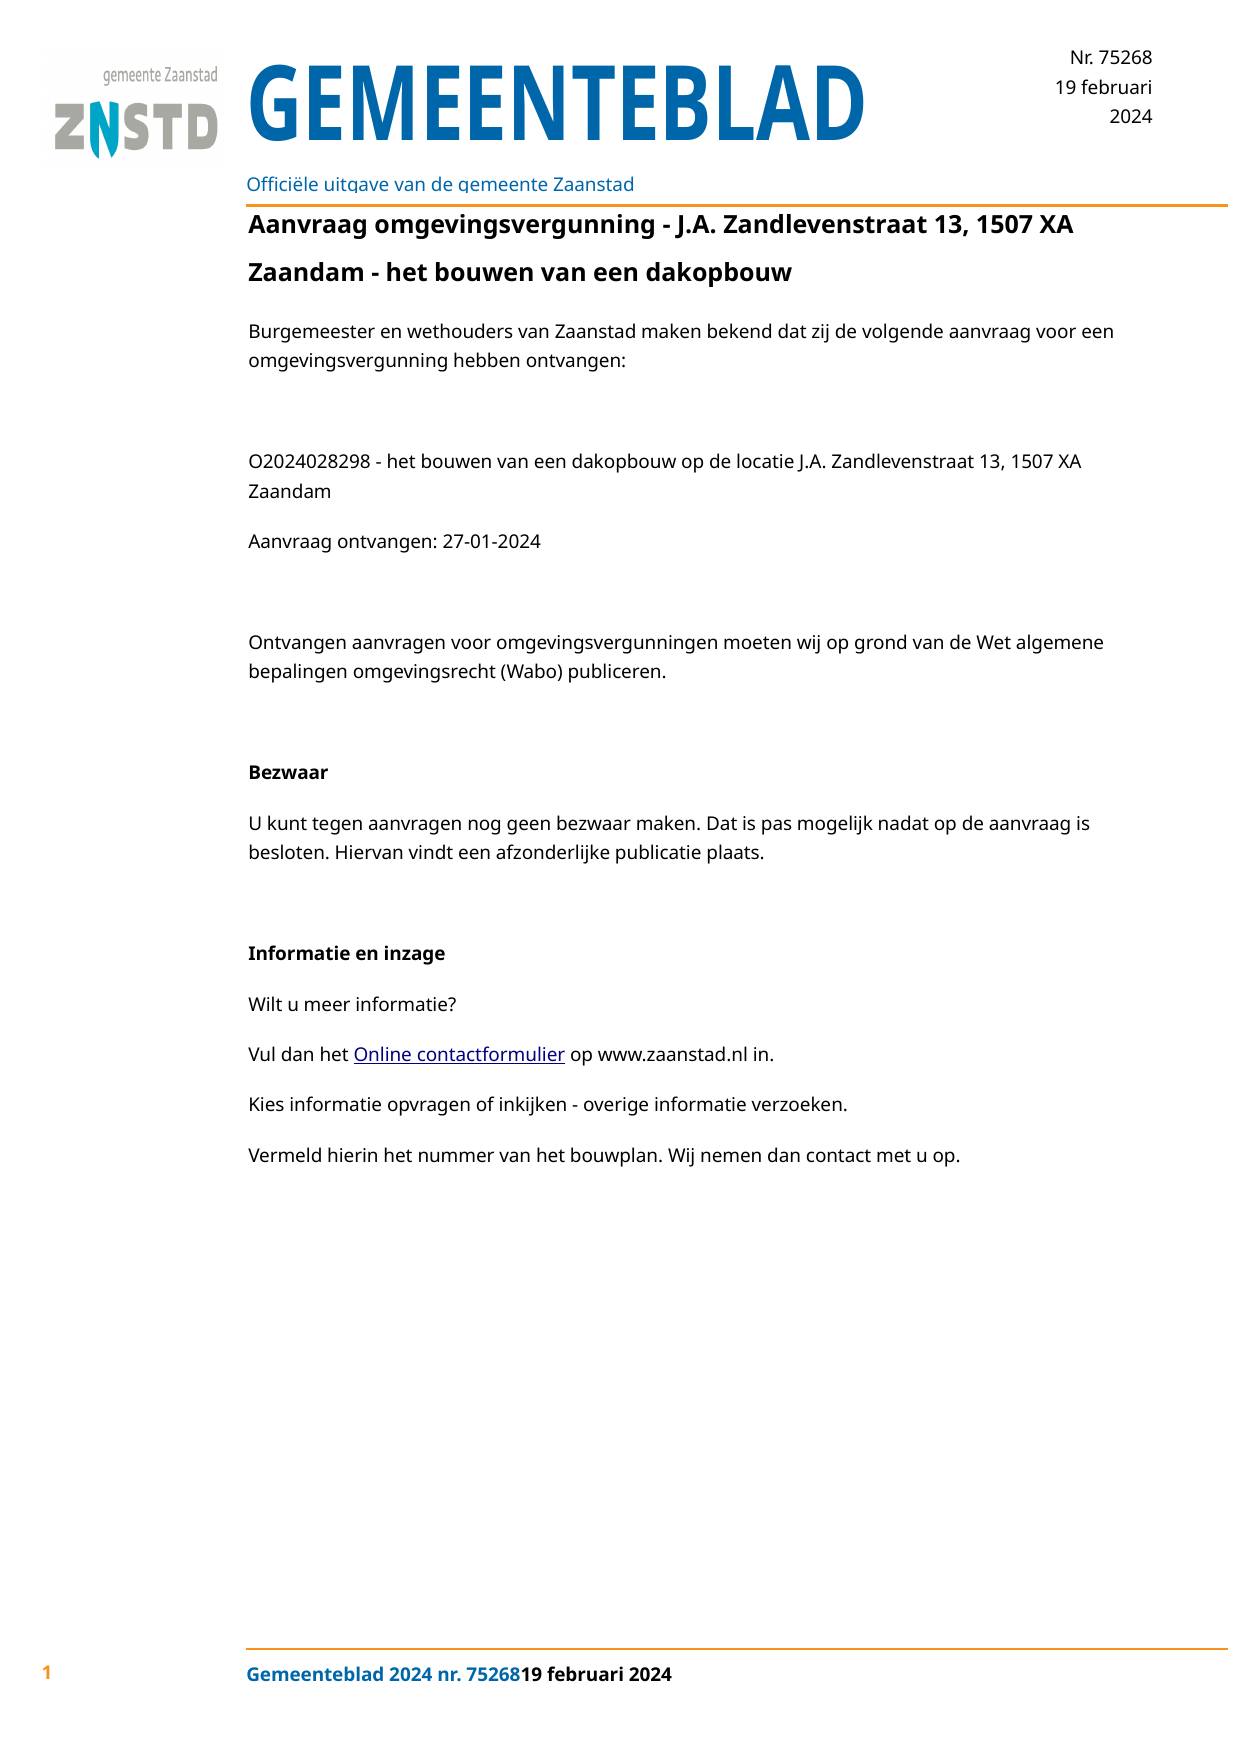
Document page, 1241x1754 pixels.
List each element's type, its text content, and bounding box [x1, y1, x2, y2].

text Vul dan het Online contactformulier op www.zaanstad.nl in. [248, 1041, 1152, 1067]
text Wilt u meer informatie? [248, 991, 1152, 1017]
text Informatie en inzage [248, 940, 1152, 966]
text Aanvraag omgevingsvergunning - J.A. Zandlevenstraat 13, 1507 XA Zaandam - het bouwen van een dakopbouw [248, 207, 1152, 288]
text Burgemeester en wethouders van Zaanstad maken bekend dat zij de volgende aanvraag voor een omgevingsvergunning hebben ontvangen: [248, 318, 1152, 373]
text Bezwaar [248, 759, 1152, 785]
picture [41, 47, 231, 172]
text Kies informatie opvragen of inkijken - overige informatie verzoeken. [248, 1092, 1152, 1117]
text U kunt tegen aanvragen nog geen bezwaar maken. Dat is pas mogelijk nadat op de aanvraag is besloten. Hiervan vindt een afzonderlijke publicatie plaats. [248, 810, 1152, 865]
text Aanvraag ontvangen: 27-01-2024 [248, 528, 1152, 554]
text Ontvangen aanvragen voor omgevingsvergunningen moeten wij op grond van de Wet algemene bepalingen omgevingsrecht (Wabo) publiceren. [248, 629, 1152, 684]
text Vermeld hierin het nummer van het bouwplan. Wij nemen dan contact met u op. [248, 1142, 1152, 1168]
text O2024028298 - het bouwen van een dakopbouw op de locatie J.A. Zandlevenstraat 13, 1507 XA Zaandam [248, 448, 1152, 504]
